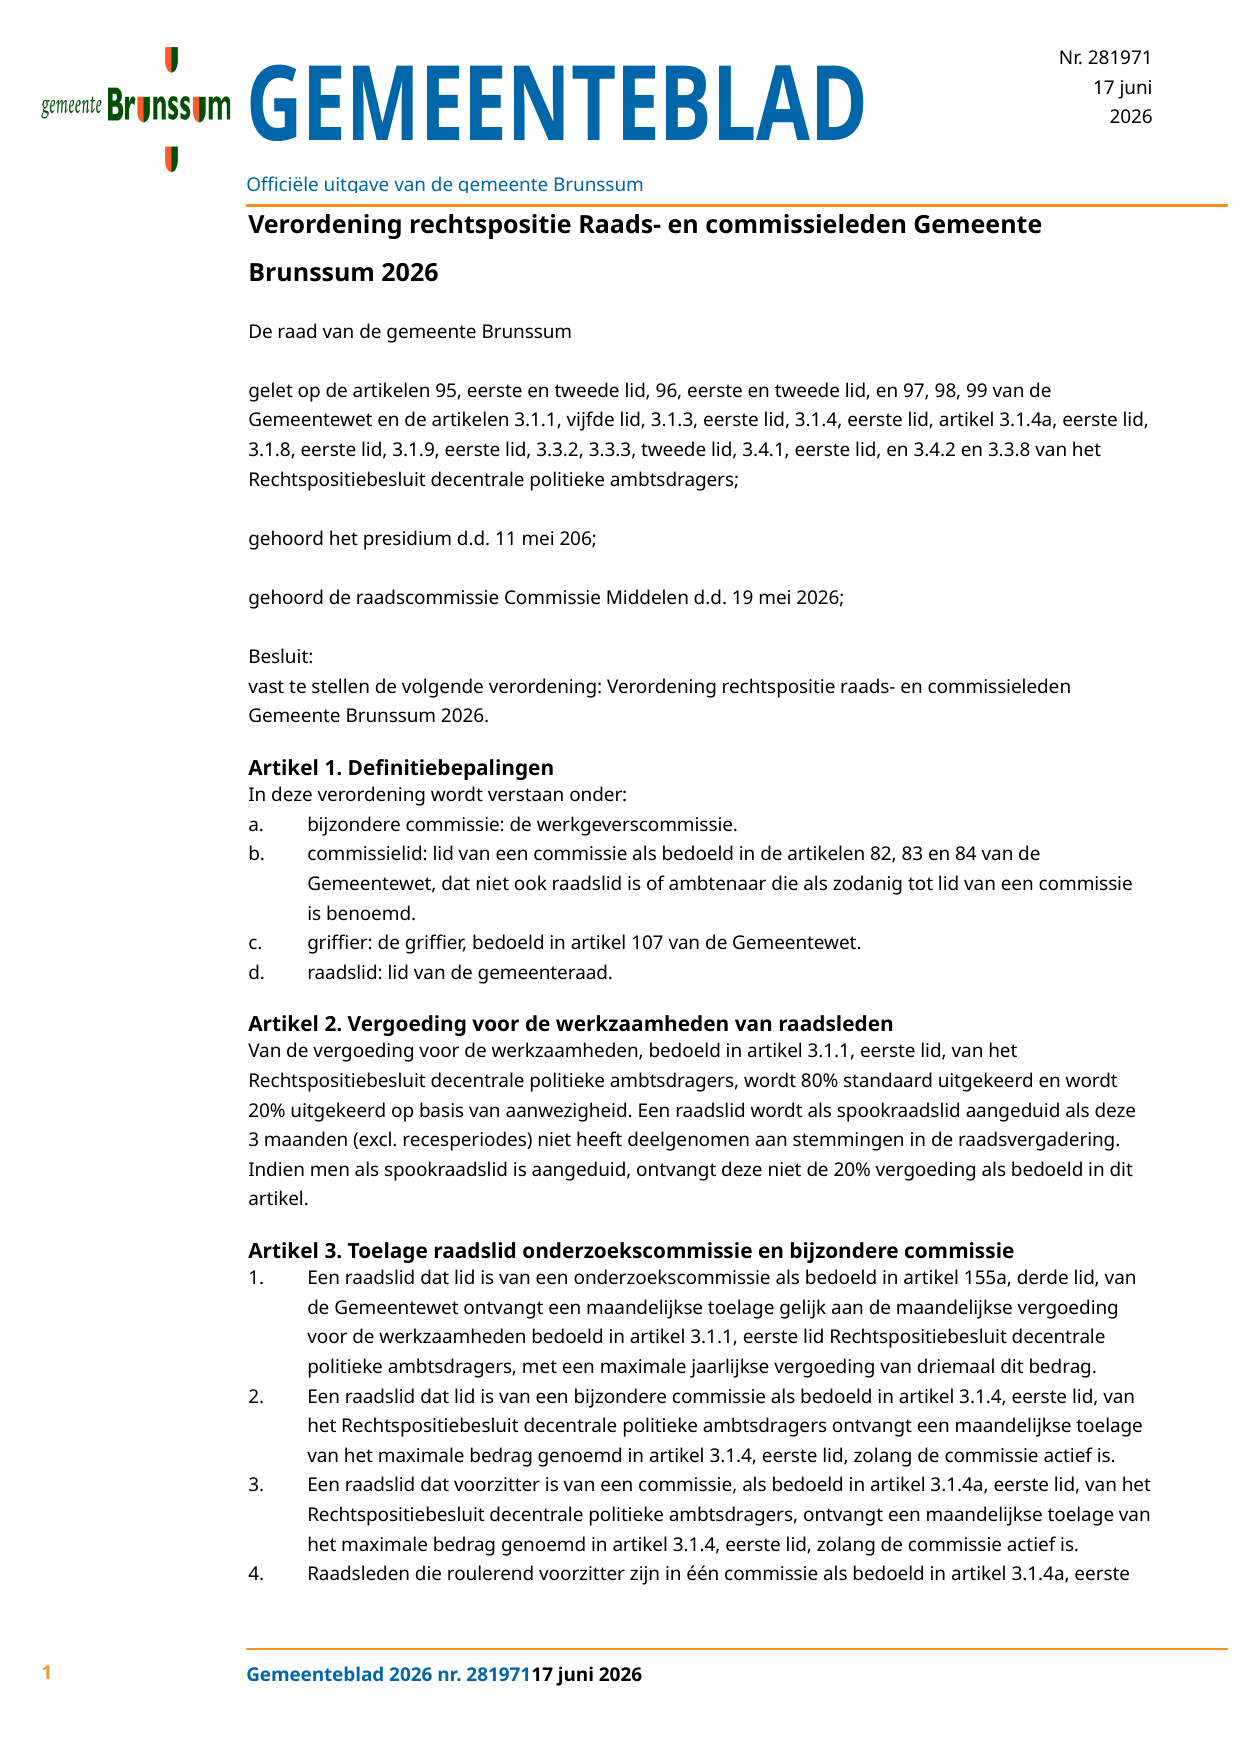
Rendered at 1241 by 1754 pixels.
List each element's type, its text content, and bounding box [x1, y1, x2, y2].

text gelet op de artikelen 95, eerste en tweede lid, 96, eerste en tweede lid, en 97, 98, 99 van de Gemeentewet en de artikelen 3.1.1, vijfde lid, 3.1.3, eerste lid, 3.1.4, eerste lid, artikel 3.1.4a, eerste lid, 3.1.8, eerste lid, 3.1.9, eerste lid, 3.3.2, 3.3.3, tweede lid, 3.4.1, eerste lid, en 3.4.2 en 3.3.8 van het Rechtspositiebesluit decentrale politieke ambtsdragers; [248, 377, 1152, 492]
list raadslid: lid van de gemeenteraad. [248, 959, 1152, 984]
text Verordening rechtspositie Raads- en commissieleden Gemeente Brunssum 2026 [248, 207, 1152, 288]
list Een raadslid dat voorzitter is van een commissie, als bedoeld in artikel 3.1.4a, eerste lid, van het Rechtspositiebesluit decentrale politieke ambtsdragers, ontvangt een maandelijkse toelage van het maximale bedrag genoemd in artikel 3.1.4, eerste lid, zolang de commissie actief is. [248, 1472, 1152, 1556]
list Een raadslid dat lid is van een bijzondere commissie als bedoeld in artikel 3.1.4, eerste lid, van het Rechtspositiebesluit decentrale politieke ambtsdragers ontvangt een maandelijkse toelage van het maximale bedrag genoemd in artikel 3.1.4, eerste lid, zolang de commissie actief is. [248, 1383, 1152, 1468]
text gehoord het presidium d.d. 11 mei 206; [248, 525, 1152, 551]
text Van de vergoeding voor de werkzaamheden, bedoeld in artikel 3.1.1, eerste lid, van het Rechtspositiebesluit decentrale politieke ambtsdragers, wordt 80% standaard uitgekeerd en wordt 20% uitgekeerd op basis van aanwezigheid. Een raadslid wordt als spookraadslid aangeduid als deze 3 maanden (excl. recesperiodes) niet heeft deelgenomen aan stemmingen in de raadsvergadering. Indien men als spookraadslid is aangeduid, ontvangt deze niet de 20% vergoeding als bedoeld in dit artikel. [248, 1038, 1152, 1211]
text Besluit: [248, 643, 1152, 669]
list griffier: de griffier, bedoeld in artikel 107 van de Gemeentewet. [248, 929, 1152, 955]
text gehoord de raadscommissie Commissie Middelen d.d. 19 mei 2026; [248, 584, 1152, 610]
list Een raadslid dat lid is van een onderzoekscommissie als bedoeld in artikel 155a, derde lid, van de Gemeentewet ontvangt een maandelijkse toelage gelijk aan de maandelijkse vergoeding voor de werkzaamheden bedoeld in artikel 3.1.1, eerste lid Rechtspositiebesluit decentrale politieke ambtsdragers, met een maximale jaarlijkse vergoeding van driemaal dit bedrag. [248, 1264, 1152, 1379]
list bijzondere commissie: de werkgeverscommissie. [248, 811, 1152, 837]
text Artikel 1. Definitiebepalingen [248, 753, 1152, 781]
text In deze verordening wordt verstaan onder: [248, 781, 1152, 807]
text vast te stellen de volgende verordening: Verordening rechtspositie raads- en commissieleden Gemeente Brunssum 2026. [248, 673, 1152, 728]
list Raadsleden die roulerend voorzitter zijn in één commissie als bedoeld in artikel 3.1.4a, eerste [248, 1560, 1152, 1586]
list commissielid: lid van een commissie als bedoeld in de artikelen 82, 83 en 84 van de Gemeentewet, dat niet ook raadslid is of ambtenaar die als zodanig tot lid van een commissie is benoemd. [248, 841, 1152, 925]
text Artikel 3. Toelage raadslid onderzoekscommissie en bijzondere commissie [248, 1236, 1152, 1264]
text Artikel 2. Vergoeding voor de werkzaamheden van raadsleden [248, 1009, 1152, 1038]
picture [41, 47, 231, 172]
text De raad van de gemeente Brunssum [248, 318, 1152, 344]
